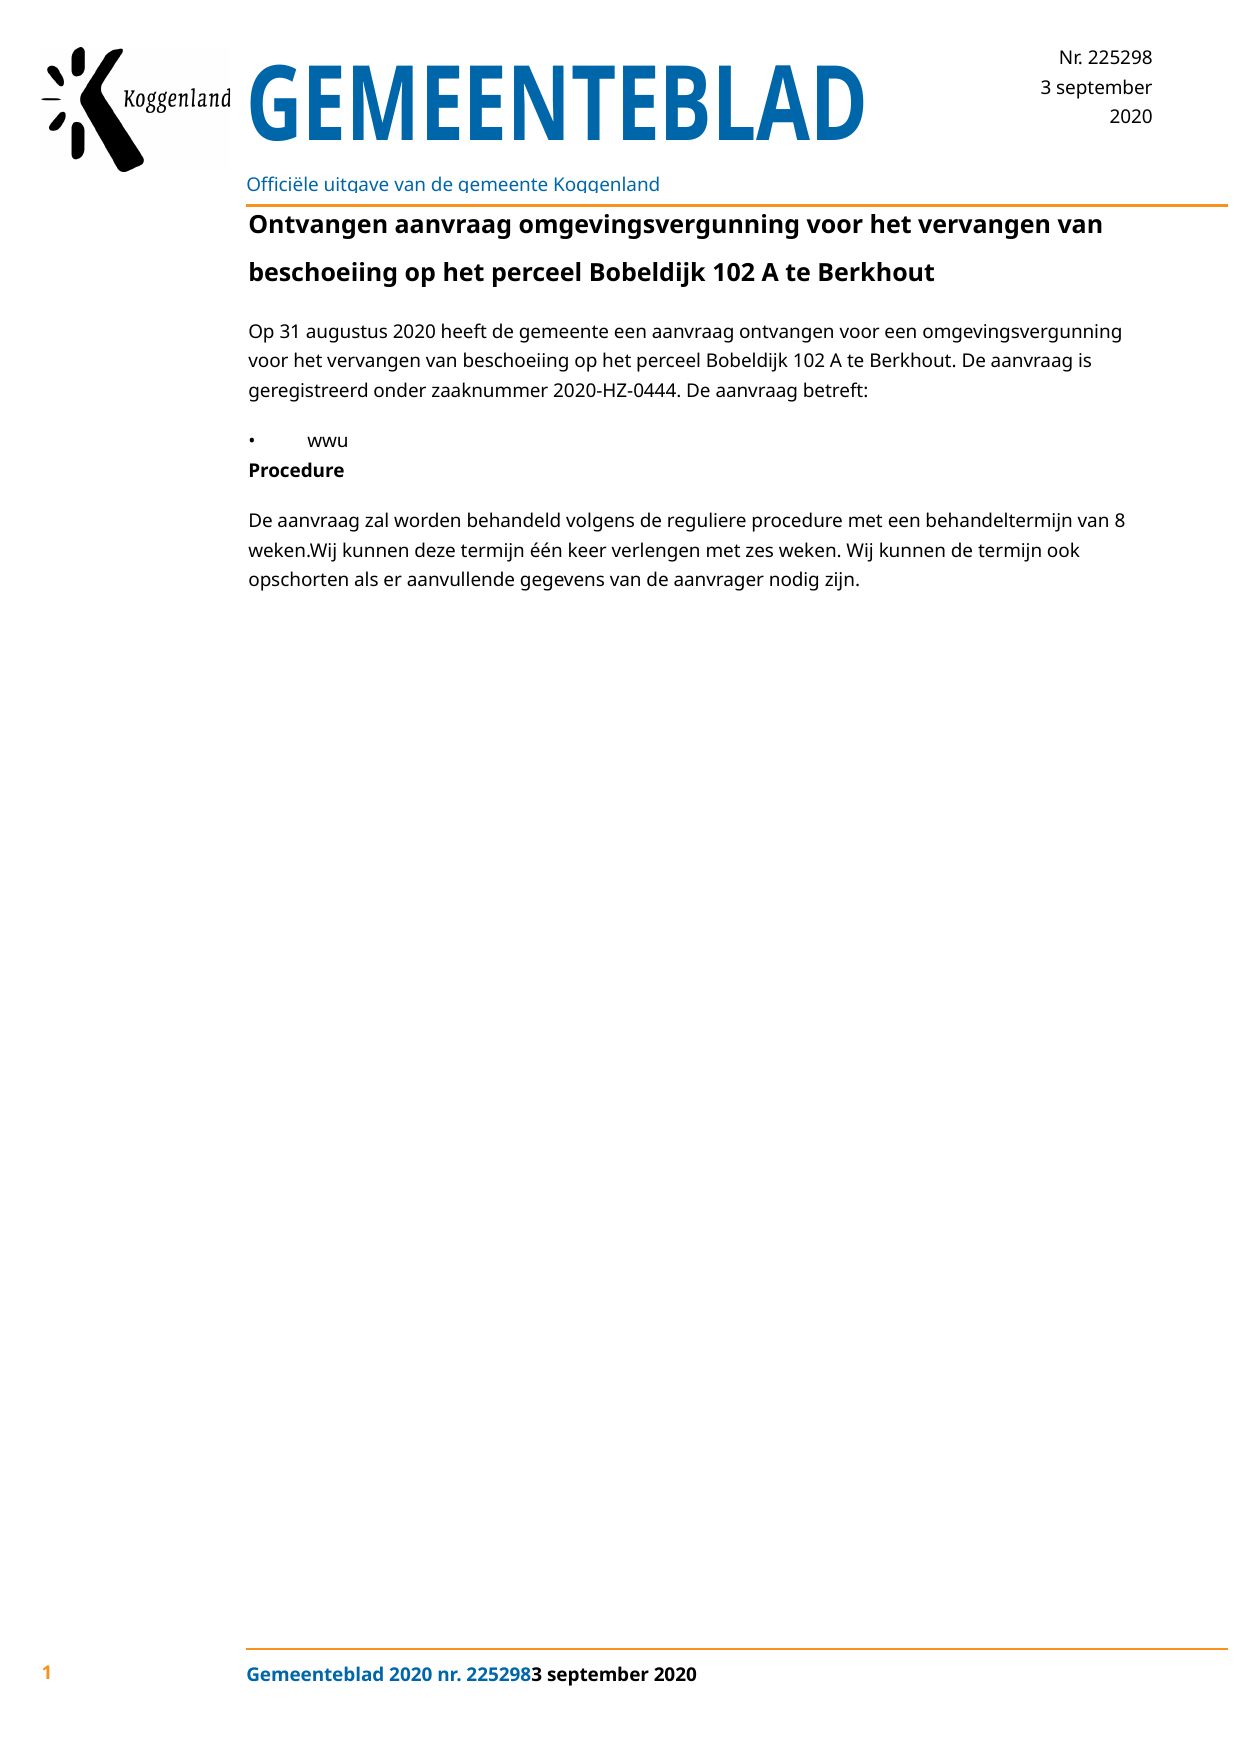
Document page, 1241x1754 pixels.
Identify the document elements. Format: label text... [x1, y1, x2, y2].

picture [41, 47, 231, 172]
text Procedure [248, 457, 1152, 483]
list wwu [248, 427, 1152, 453]
text Ontvangen aanvraag omgevingsvergunning voor het vervangen van beschoeiing op het perceel Bobeldijk 102 A te Berkhout [248, 207, 1152, 288]
text De aanvraag zal worden behandeld volgens de reguliere procedure met een behandeltermijn van 8 weken.Wij kunnen deze termijn één keer verlengen met zes weken. Wij kunnen de termijn ook opschorten als er aanvullende gegevens van de aanvrager nodig zijn. [248, 507, 1152, 592]
text Op 31 augustus 2020 heeft de gemeente een aanvraag ontvangen voor een omgevingsvergunning voor het vervangen van beschoeiing op het perceel Bobeldijk 102 A te Berkhout. De aanvraag is geregistreerd onder zaaknummer 2020-HZ-0444. De aanvraag betreft: [248, 318, 1152, 403]
